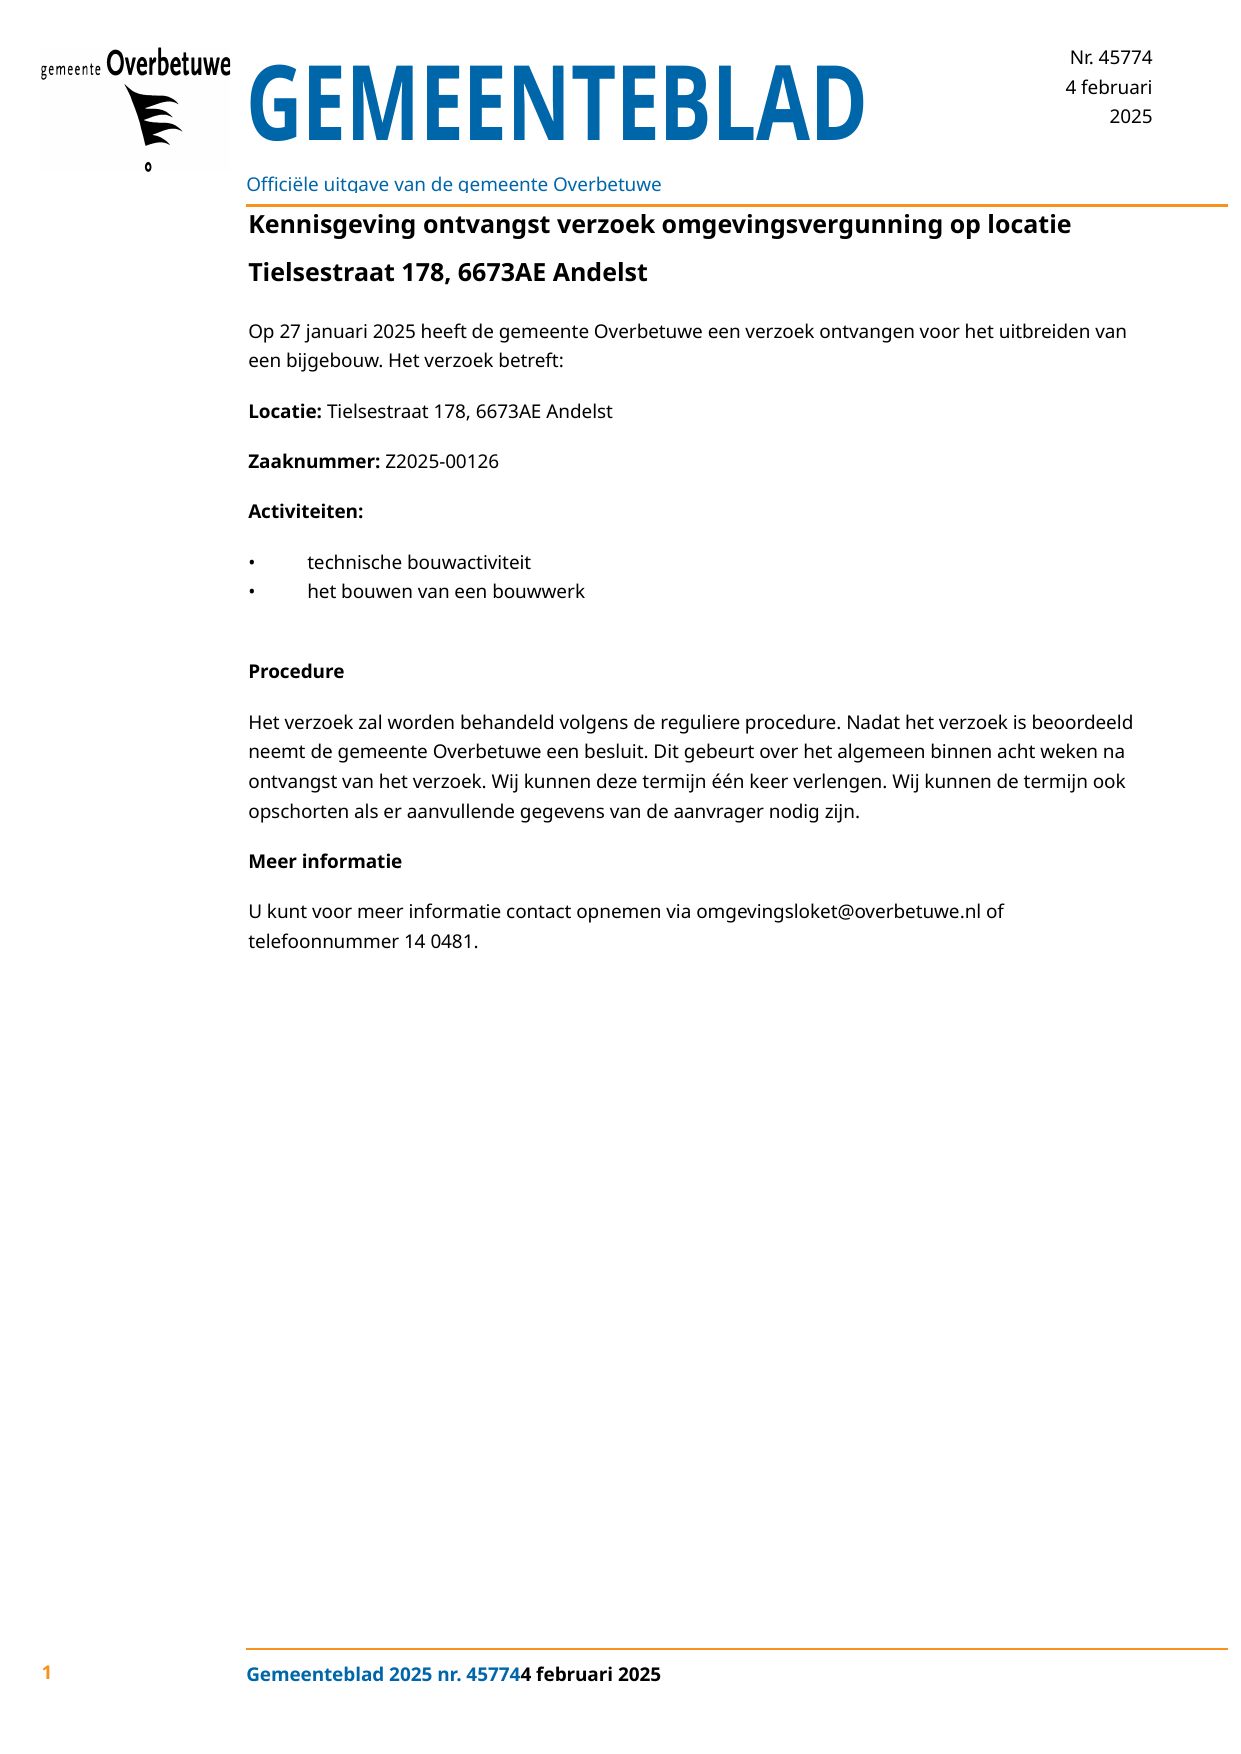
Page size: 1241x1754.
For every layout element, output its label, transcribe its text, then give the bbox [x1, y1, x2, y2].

text Meer informatie [248, 848, 1152, 874]
text Activiteiten: [248, 499, 1152, 524]
list het bouwen van een bouwwerk [248, 579, 1152, 604]
text Zaaknummer: Z2025-00126 [248, 448, 1152, 474]
list technische bouwactiviteit [248, 549, 1152, 575]
picture [41, 47, 231, 172]
text Kennisgeving ontvangst verzoek omgevingsvergunning op locatie Tielsestraat 178, 6673AE Andelst [248, 207, 1152, 288]
text U kunt voor meer informatie contact opnemen via omgevingsloket@overbetuwe.nl of telefoonnummer 14 0481. [248, 899, 1152, 954]
text Procedure [248, 659, 1152, 684]
text Locatie: Tielsestraat 178, 6673AE Andelst [248, 398, 1152, 424]
text Op 27 januari 2025 heeft de gemeente Overbetuwe een verzoek ontvangen voor het uitbreiden van een bijgebouw. Het verzoek betreft: [248, 318, 1152, 373]
text Het verzoek zal worden behandeld volgens de reguliere procedure. Nadat het verzoek is beoordeeld neemt de gemeente Overbetuwe een besluit. Dit gebeurt over het algemeen binnen acht weken na ontvangst van het verzoek. Wij kunnen deze termijn één keer verlengen. Wij kunnen de termijn ook opschorten als er aanvullende gegevens van de aanvrager nodig zijn. [248, 709, 1152, 824]
